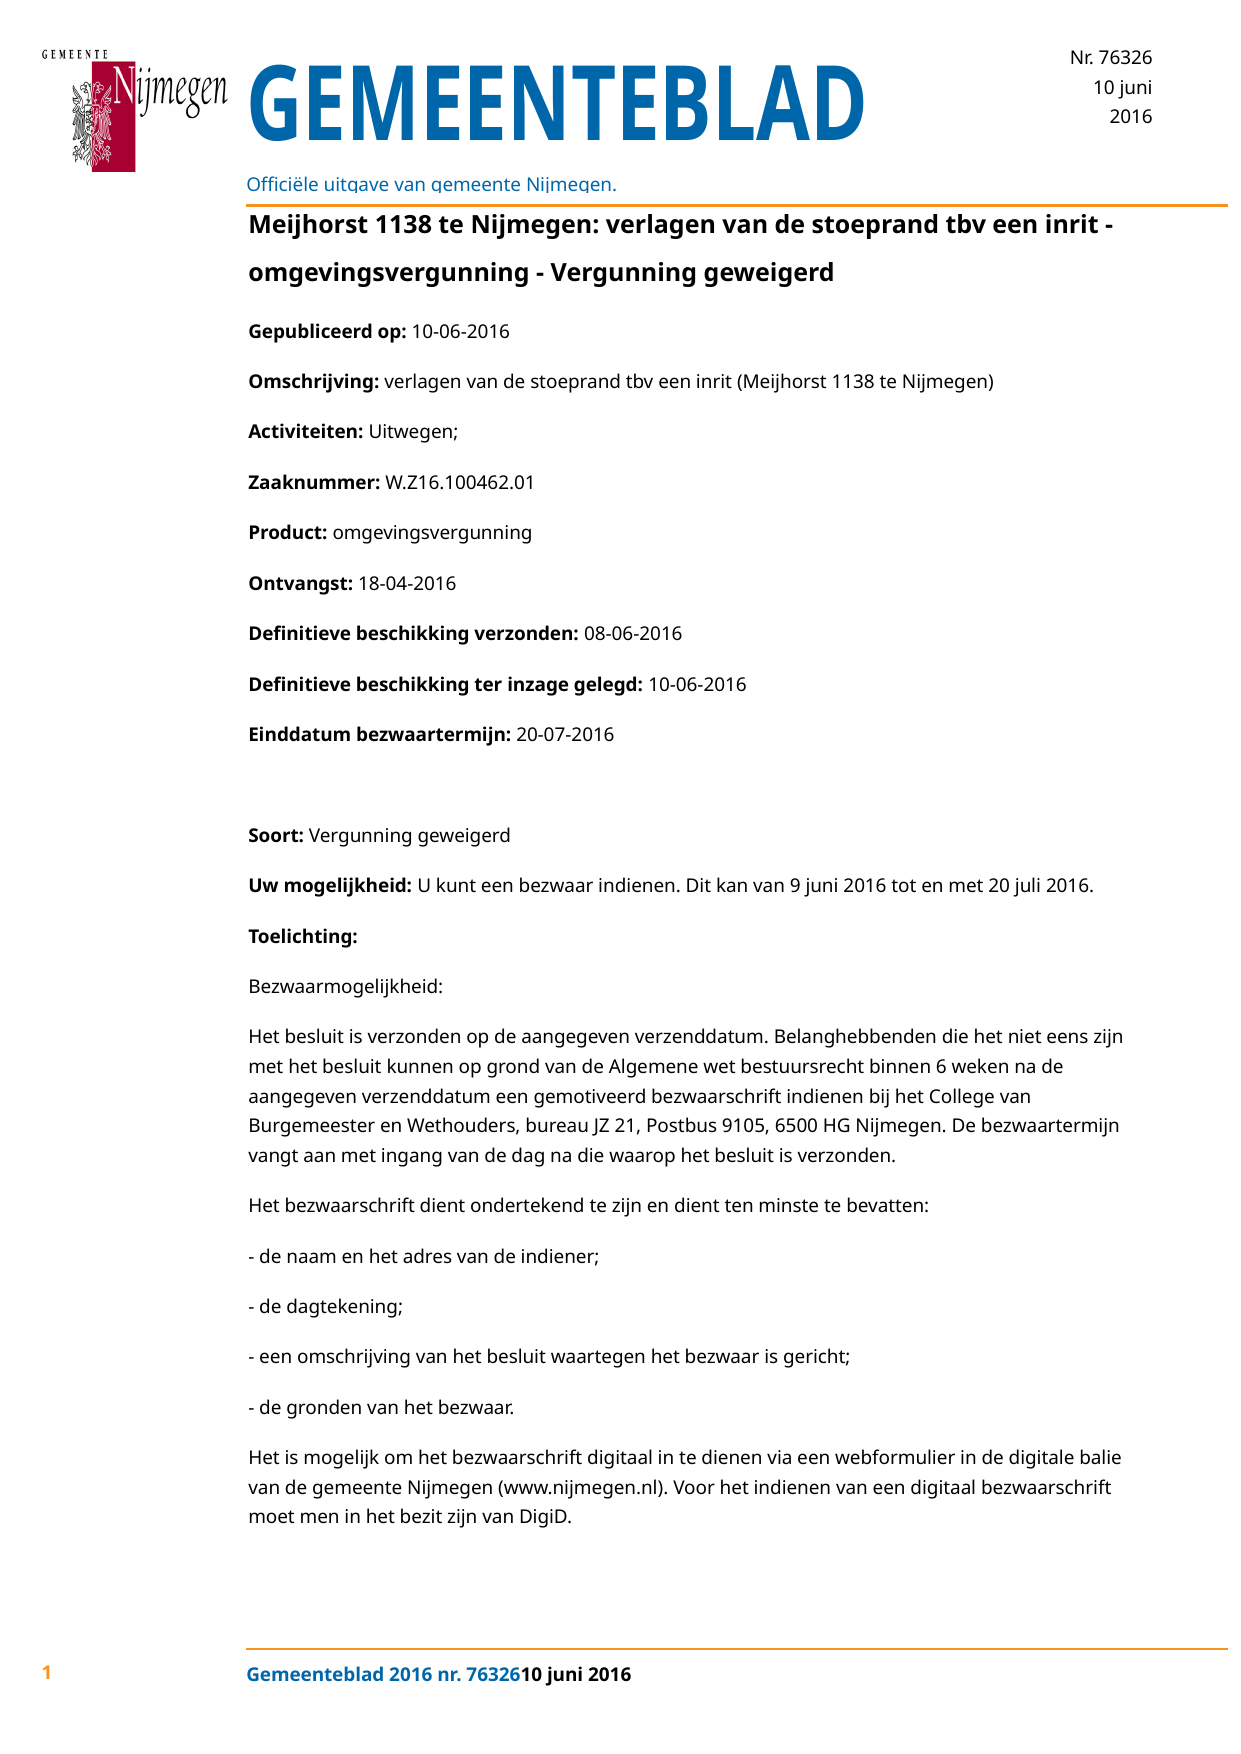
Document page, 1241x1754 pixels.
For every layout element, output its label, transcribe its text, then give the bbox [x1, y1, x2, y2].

text Soort: Vergunning geweigerd [248, 822, 1152, 848]
text Activiteiten: Uitwegen; [248, 419, 1152, 444]
text Ontvangst: 18-04-2016 [248, 570, 1152, 596]
text - de gronden van het bezwaar. [248, 1394, 1152, 1420]
text Product: omgevingsvergunning [248, 519, 1152, 545]
text Definitieve beschikking verzonden: 08-06-2016 [248, 620, 1152, 646]
text Het is mogelijk om het bezwaarschrift digitaal in te dienen via een webformulier in de digitale balie van de gemeente Nijmegen (www.nijmegen.nl). Voor het indienen van een digitaal bezwaarschrift moet men in het bezit zijn van DigiD. [248, 1444, 1152, 1529]
text Einddatum bezwaartermijn: 20-07-2016 [248, 721, 1152, 747]
text Meijhorst 1138 te Nijmegen: verlagen van de stoeprand tbv een inrit - omgevingsvergunning - Vergunning geweigerd [248, 207, 1152, 288]
text - een omschrijving van het besluit waartegen het bezwaar is gericht; [248, 1344, 1152, 1369]
text Zaaknummer: W.Z16.100462.01 [248, 469, 1152, 495]
text - de dagtekening; [248, 1293, 1152, 1319]
text Bezwaarmogelijkheid: [248, 973, 1152, 999]
picture [41, 47, 231, 172]
text Toelichting: [248, 923, 1152, 949]
text Het bezwaarschrift dient ondertekend te zijn en dient ten minste te bevatten: [248, 1192, 1152, 1218]
text Het besluit is verzonden op de aangegeven verzenddatum. Belanghebbenden die het niet eens zijn met het besluit kunnen op grond van de Algemene wet bestuursrecht binnen 6 weken na de aangegeven verzenddatum een gemotiveerd bezwaarschrift indienen bij het College van Burgemeester en Wethouders, bureau JZ 21, Postbus 9105, 6500 HG Nijmegen. De bezwaartermijn vangt aan met ingang van de dag na die waarop het besluit is verzonden. [248, 1024, 1152, 1168]
text - de naam en het adres van de indiener; [248, 1243, 1152, 1269]
text Omschrijving: verlagen van de stoeprand tbv een inrit (Meijhorst 1138 te Nijmegen) [248, 368, 1152, 394]
text Uw mogelijkheid: U kunt een bezwaar indienen. Dit kan van 9 juni 2016 tot en met 20 juli 2016. [248, 872, 1152, 898]
text Gepubliceerd op: 10-06-2016 [248, 318, 1152, 344]
text Definitieve beschikking ter inzage gelegd: 10-06-2016 [248, 671, 1152, 697]
